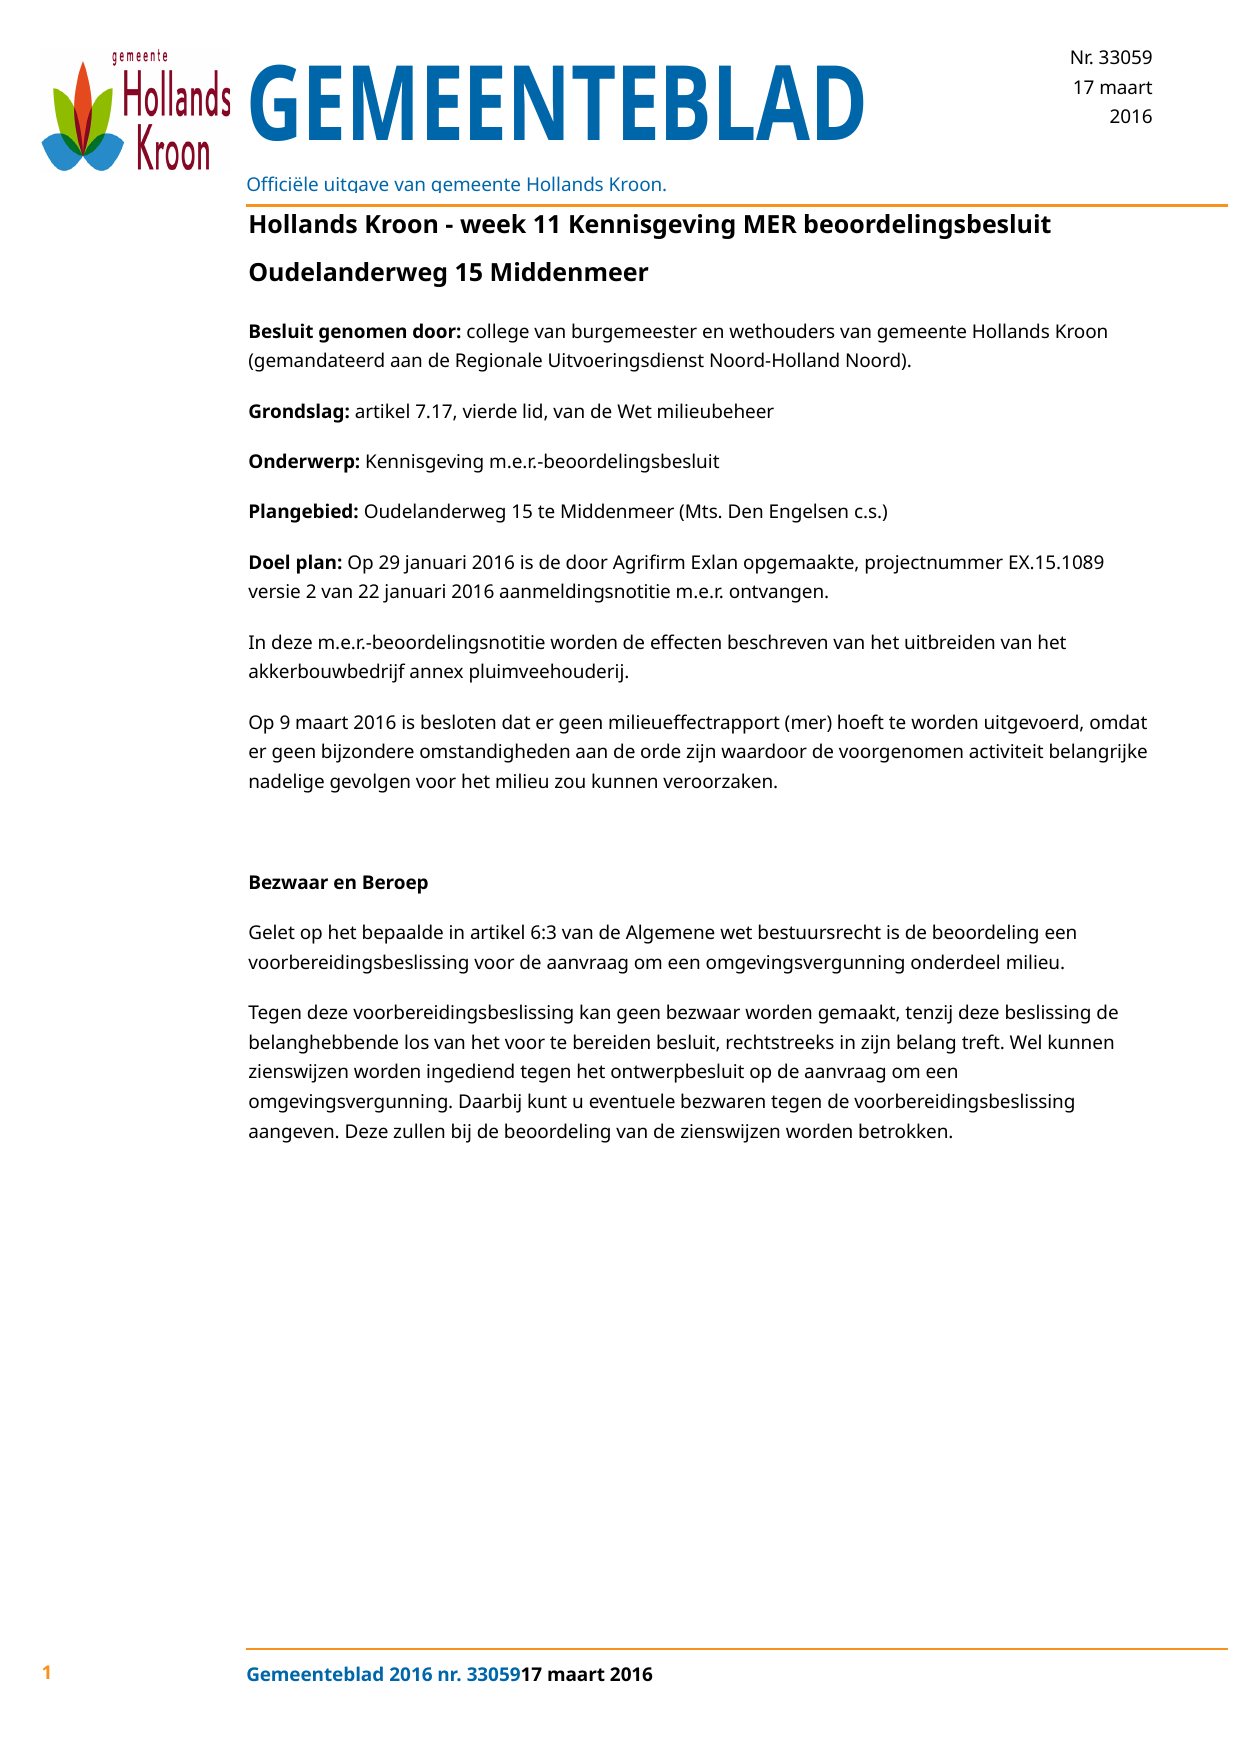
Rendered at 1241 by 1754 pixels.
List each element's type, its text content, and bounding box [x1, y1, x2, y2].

text Onderwerp: Kennisgeving m.e.r.-beoordelingsbesluit [248, 448, 1152, 474]
text Grondslag: artikel 7.17, vierde lid, van de Wet milieubeheer [248, 398, 1152, 424]
text Gelet op het bepaalde in artikel 6:3 van de Algemene wet bestuursrecht is de beoordeling een voorbereidingsbeslissing voor de aanvraag om een omgevingsvergunning onderdeel milieu. [248, 919, 1152, 975]
text Op 9 maart 2016 is besloten dat er geen milieueffectrapport (mer) hoeft te worden uitgevoerd, omdat er geen bijzondere omstandigheden aan de orde zijn waardoor de voorgenomen activiteit belangrijke nadelige gevolgen voor het milieu zou kunnen veroorzaken. [248, 709, 1152, 794]
picture [41, 47, 231, 172]
text Doel plan: Op 29 januari 2016 is de door Agrifirm Exlan opgemaakte, projectnummer EX.15.1089 versie 2 van 22 januari 2016 aanmeldingsnotitie m.e.r. ontvangen. [248, 549, 1152, 604]
text Besluit genomen door: college van burgemeester en wethouders van gemeente Hollands Kroon (gemandateerd aan de Regionale Uitvoeringsdienst Noord-Holland Noord). [248, 318, 1152, 373]
text Bezwaar en Beroep [248, 869, 1152, 895]
text Hollands Kroon - week 11 Kennisgeving MER beoordelingsbesluit Oudelanderweg 15 Middenmeer [248, 207, 1152, 288]
text Tegen deze voorbereidingsbeslissing kan geen bezwaar worden gemaakt, tenzij deze beslissing de belanghebbende los van het voor te bereiden besluit, rechtstreeks in zijn belang treft. Wel kunnen zienswijzen worden ingediend tegen het ontwerpbesluit op de aanvraag om een omgevingsvergunning. Daarbij kunt u eventuele bezwaren tegen de voorbereidingsbeslissing aangeven. Deze zullen bij de beoordeling van de zienswijzen worden betrokken. [248, 999, 1152, 1144]
text Plangebied: Oudelanderweg 15 te Middenmeer (Mts. Den Engelsen c.s.) [248, 499, 1152, 524]
text In deze m.e.r.-beoordelingsnotitie worden de effecten beschreven van het uitbreiden van het akkerbouwbedrijf annex pluimveehouderij. [248, 629, 1152, 684]
